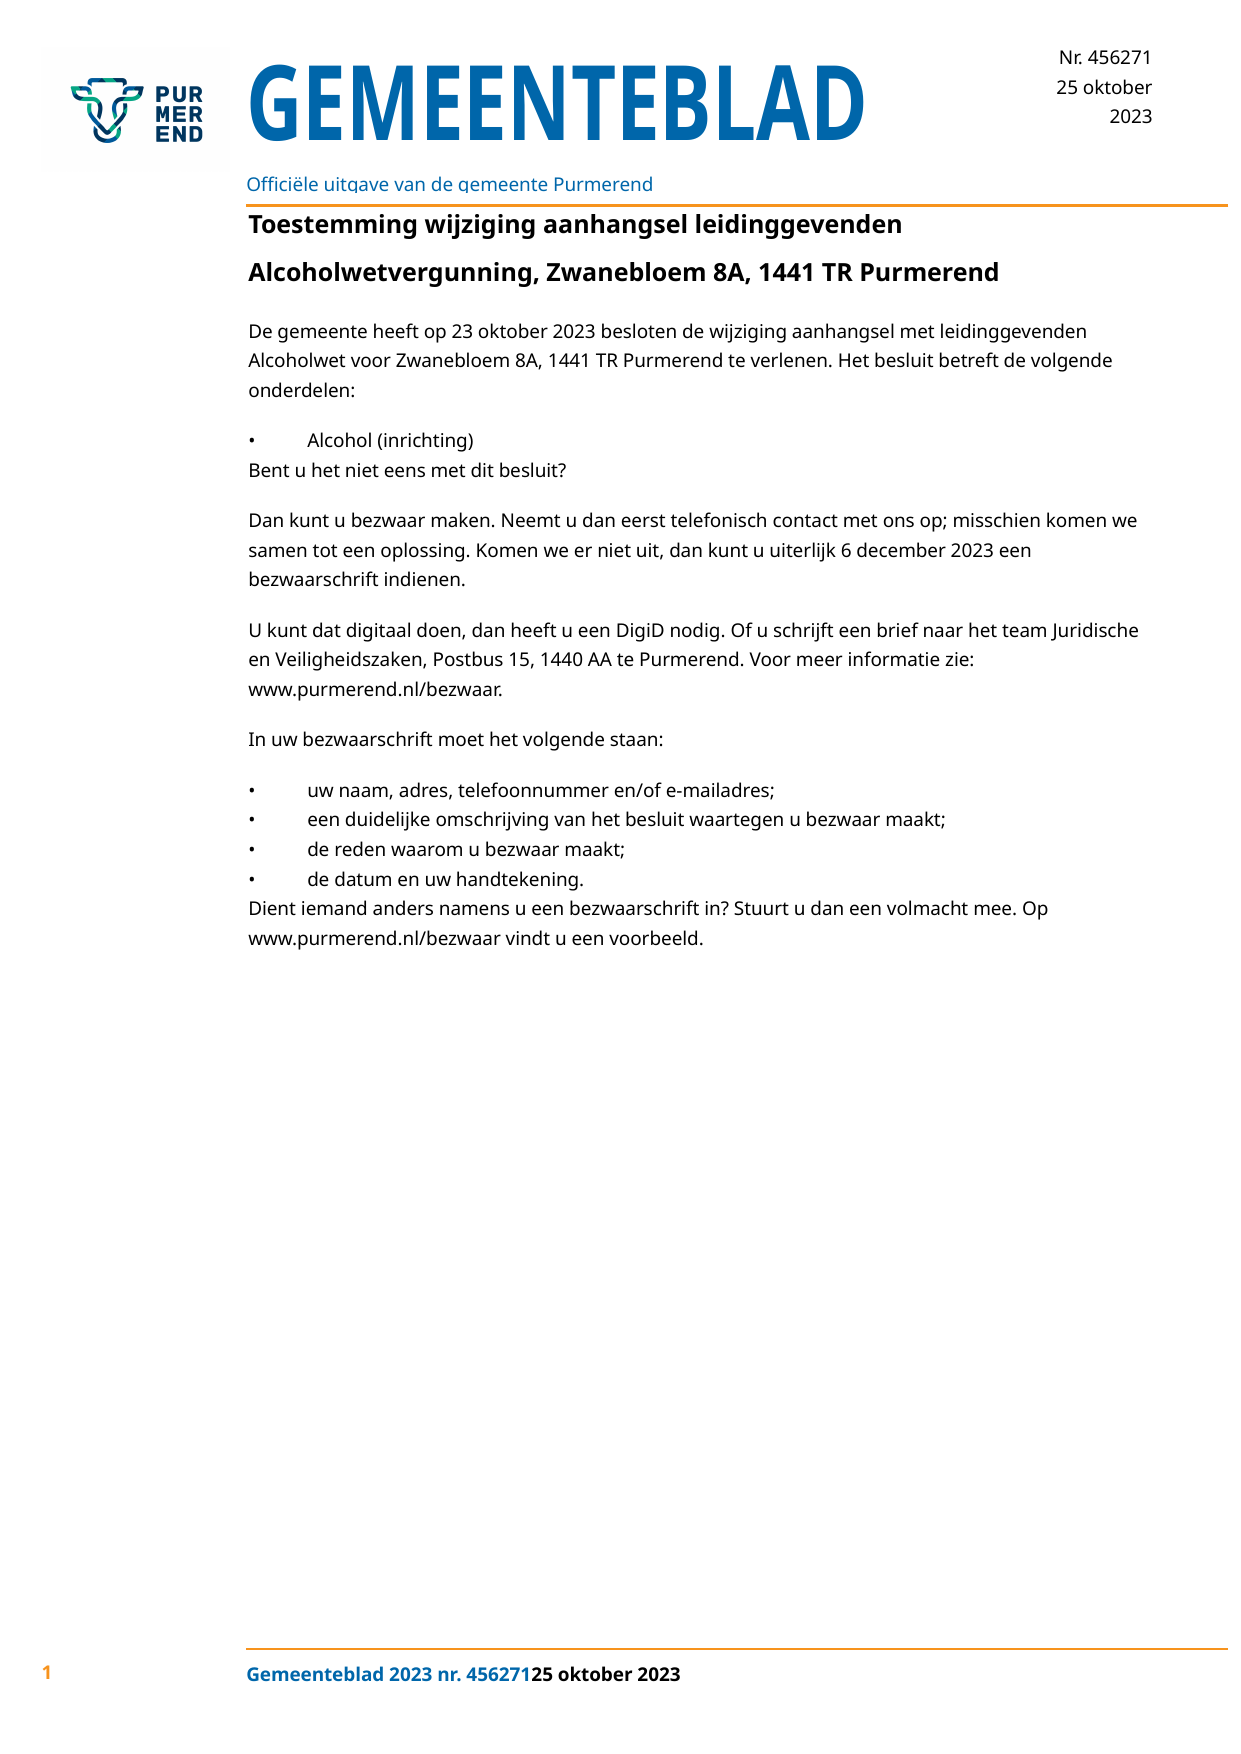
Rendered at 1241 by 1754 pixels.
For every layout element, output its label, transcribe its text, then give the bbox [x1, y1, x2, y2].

list een duidelijke omschrijving van het besluit waartegen u bezwaar maakt; [248, 807, 1152, 832]
picture [41, 47, 231, 172]
list de datum en uw handtekening. [248, 866, 1152, 892]
text Toestemming wijziging aanhangsel leidinggevenden Alcoholwetvergunning, Zwanebloem 8A, 1441 TR Purmerend [248, 207, 1152, 288]
text In uw bezwaarschrift moet het volgende staan: [248, 727, 1152, 752]
text U kunt dat digitaal doen, dan heeft u een DigiD nodig. Of u schrijft een brief naar het team Juridische en Veiligheidszaken, Postbus 15, 1440 AA te Purmerend. Voor meer informatie zie: www.purmerend.nl/bezwaar. [248, 617, 1152, 702]
text De gemeente heeft op 23 oktober 2023 besloten de wijziging aanhangsel met leidinggevenden Alcoholwet voor Zwanebloem 8A, 1441 TR Purmerend te verlenen. Het besluit betreft de volgende onderdelen: [248, 318, 1152, 403]
list Alcohol (inrichting) [248, 427, 1152, 453]
text Dan kunt u bezwaar maken. Neemt u dan eerst telefonisch contact met ons op; misschien komen we samen tot een oplossing. Komen we er niet uit, dan kunt u uiterlijk 6 december 2023 een bezwaarschrift indienen. [248, 507, 1152, 592]
text Bent u het niet eens met dit besluit? [248, 457, 1152, 483]
list de reden waarom u bezwaar maakt; [248, 836, 1152, 862]
text Dient iemand anders namens u een bezwaarschrift in? Stuurt u dan een volmacht mee. Op www.purmerend.nl/bezwaar vindt u een voorbeeld. [248, 895, 1152, 951]
list uw naam, adres, telefoonnummer en/of e-mailadres; [248, 777, 1152, 803]
